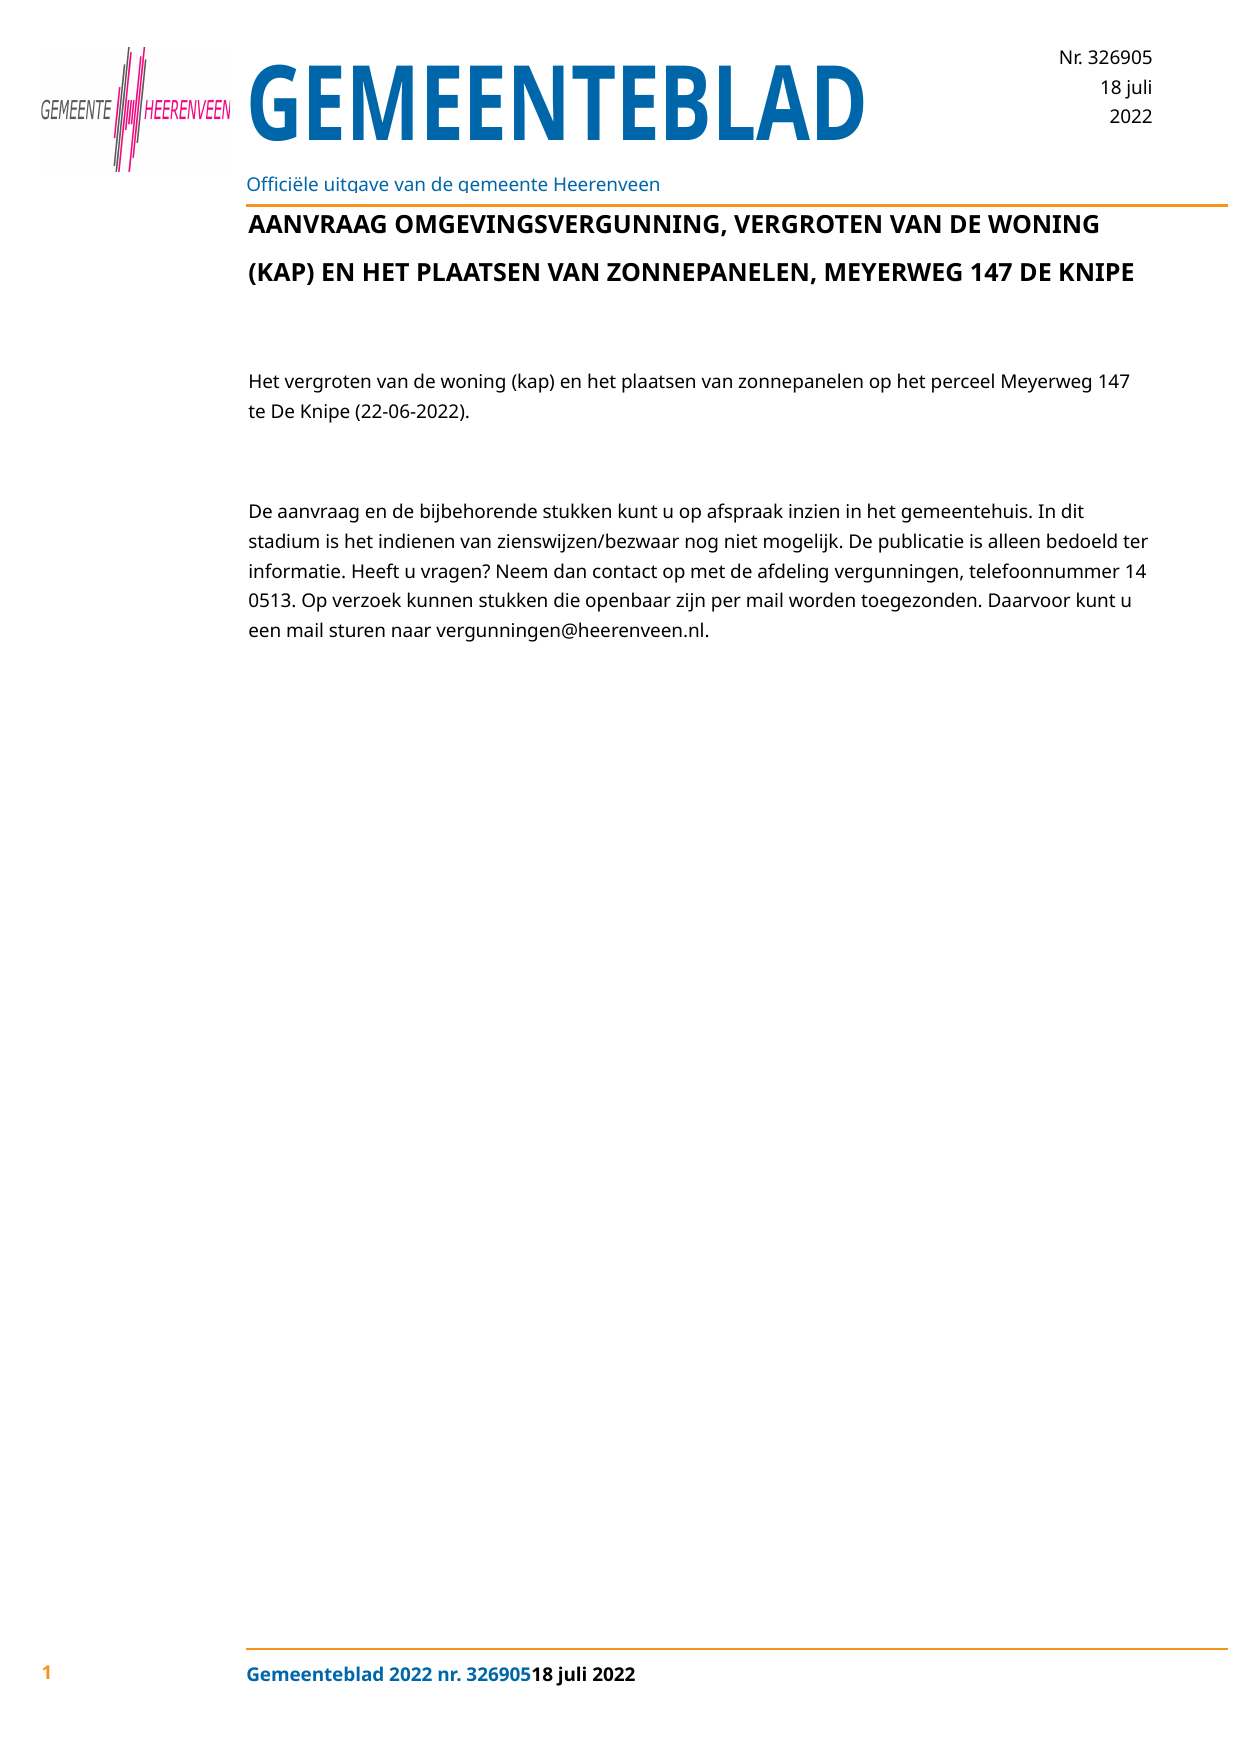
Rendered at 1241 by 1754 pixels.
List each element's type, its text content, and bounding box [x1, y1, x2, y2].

text Het vergroten van de woning (kap) en het plaatsen van zonnepanelen op het perceel Meyerweg 147 te De Knipe (22-06-2022). [248, 368, 1152, 424]
text AANVRAAG OMGEVINGSVERGUNNING, VERGROTEN VAN DE WONING (KAP) EN HET PLAATSEN VAN ZONNEPANELEN, MEYERWEG 147 DE KNIPE [248, 207, 1152, 288]
picture [41, 47, 231, 172]
text De aanvraag en de bijbehorende stukken kunt u op afspraak inzien in het gemeentehuis. In dit stadium is het indienen van zienswijzen/bezwaar nog niet mogelijk. De publicatie is alleen bedoeld ter informatie. Heeft u vragen? Neem dan contact op met de afdeling vergunningen, telefoonnummer 14 0513. Op verzoek kunnen stukken die openbaar zijn per mail worden toegezonden. Daarvoor kunt u een mail sturen naar vergunningen@heerenveen.nl. [248, 499, 1152, 643]
